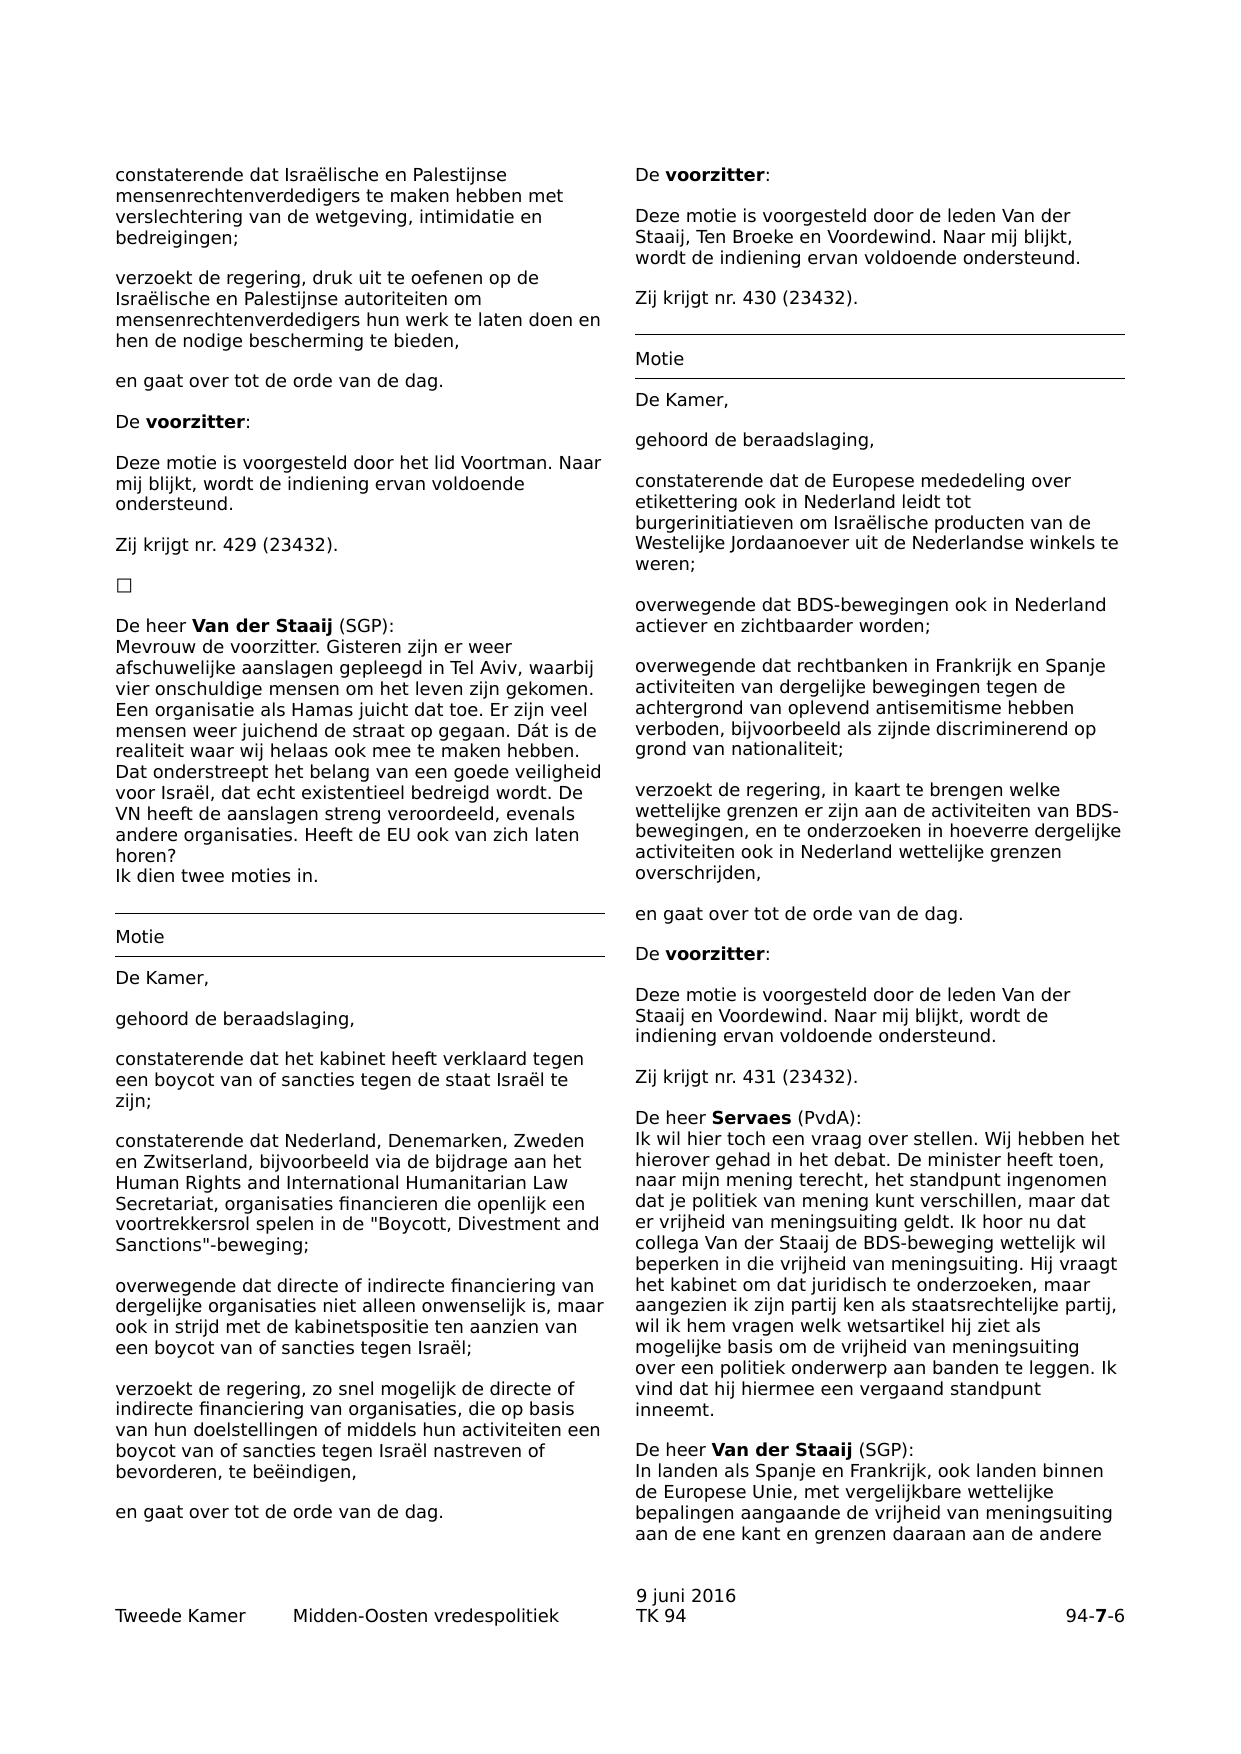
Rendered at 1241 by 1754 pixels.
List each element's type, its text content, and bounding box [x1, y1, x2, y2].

text Zij krijgt nr. 430 (23432). [635, 288, 1125, 309]
text In landen als Spanje en Frankrijk, ook landen binnen de Europese Unie, met vergelijkbare wettelijke bepalingen aangaande de vrijheid van meningsuiting aan de ene kant en grenzen daaraan aan de andere [635, 1461, 1125, 1544]
text Mevrouw de voorzitter. Gisteren zijn er weer afschuwelijke aanslagen gepleegd in Tel Aviv, waarbij vier onschuldige mensen om het leven zijn gekomen. Een organisatie als Hamas juicht dat toe. Er zijn veel mensen weer juichend de straat op gegaan. Dát is de realiteit waar wij helaas ook mee te maken hebben. Dat onderstreept het belang van een goede veiligheid voor Israël, dat echt existentieel bedreigd wordt. De VN heeft de aanslagen streng veroordeeld, evenals andere organisaties. Heeft de EU ook van zich laten horen? [115, 637, 605, 866]
text De heer Servaes (PvdA): [635, 1108, 1125, 1128]
text overwegende dat rechtbanken in Frankrijk en Spanje activiteiten van dergelijke bewegingen tegen de achtergrond van oplevend antisemitisme hebben verboden, bijvoorbeeld als zijnde discriminerend op grond van nationaliteit; [635, 656, 1125, 760]
text Deze motie is voorgesteld door de leden Van der Staaij, Ten Broeke en Voordewind. Naar mij blijkt, wordt de indiening ervan voldoende ondersteund. [635, 206, 1125, 268]
text constaterende dat het kabinet heeft verklaard tegen een boycot van of sancties tegen de staat Israël te zijn; [115, 1049, 605, 1111]
text constaterende dat Israëlische en Palestijnse mensenrechtenverdedigers te maken hebben met verslechtering van de wetgeving, intimidatie en bedreigingen; [115, 165, 605, 248]
text Ik dien twee moties in. [115, 866, 605, 887]
text verzoekt de regering, zo snel mogelijk de directe of indirecte financiering van organisaties, die op basis van hun doelstellingen of middels hun activiteiten een boycot van of sancties tegen Israël nastreven of bevorderen, te beëindigen, [115, 1378, 605, 1482]
text Zij krijgt nr. 429 (23432). [115, 535, 605, 556]
text De voorzitter: [635, 944, 1125, 965]
text verzoekt de regering, in kaart te brengen welke wettelijke grenzen er zijn aan de activiteiten van BDS-bewegingen, en te onderzoeken in hoeverre dergelijke activiteiten ook in Nederland wettelijke grenzen overschrijden, [635, 780, 1125, 883]
text De voorzitter: [635, 165, 1125, 186]
text ⬜ [115, 576, 605, 596]
text overwegende dat BDS-bewegingen ook in Nederland actiever en zichtbaarder worden; [635, 595, 1125, 636]
text Deze motie is voorgesteld door het lid Voortman. Naar mij blijkt, wordt de indiening ervan voldoende ondersteund. [115, 453, 605, 515]
text verzoekt de regering, druk uit te oefenen op de Israëlische en Palestijnse autoriteiten om mensenrechtenverdedigers hun werk te laten doen en hen de nodige bescherming te bieden, [115, 268, 605, 351]
text De heer Van der Staaij (SGP): [635, 1440, 1125, 1461]
text gehoord de beraadslaging, [115, 1008, 605, 1029]
text De Kamer, [115, 968, 605, 988]
text overwegende dat directe of indirecte financiering van dergelijke organisaties niet alleen onwenselijk is, maar ook in strijd met de kabinetspositie ten aanzien van een boycot van of sancties tegen Israël; [115, 1276, 605, 1358]
text en gaat over tot de orde van de dag. [115, 371, 605, 392]
text De heer Van der Staaij (SGP): [115, 616, 605, 637]
text en gaat over tot de orde van de dag. [635, 903, 1125, 924]
text constaterende dat Nederland, Denemarken, Zweden en Zwitserland, bijvoorbeeld via de bijdrage aan het Human Rights and International Humanitarian Law Secretariat, organisaties financieren die openlijk een voortrekkersrol spelen in de "Boycott, Divestment and Sanctions"-beweging; [115, 1131, 605, 1256]
text Motie [635, 349, 1125, 369]
text gehoord de beraadslaging, [635, 430, 1125, 451]
text Zij krijgt nr. 431 (23432). [635, 1067, 1125, 1088]
text constaterende dat de Europese mededeling over etikettering ook in Nederland leidt tot burgerinitiatieven om Israëlische producten van de Westelijke Jordaanoever uit de Nederlandse winkels te weren; [635, 471, 1125, 575]
text De Kamer, [635, 389, 1125, 410]
text en gaat over tot de orde van de dag. [115, 1502, 605, 1523]
text Motie [115, 927, 605, 948]
text Ik wil hier toch een vraag over stellen. Wij hebben het hierover gehad in het debat. De minister heeft toen, naar mijn mening terecht, het standpunt ingenomen dat je politiek van mening kunt verschillen, maar dat er vrijheid van meningsuiting geldt. Ik hoor nu dat collega Van der Staaij de BDS-beweging wettelijk wil beperken in die vrijheid van meningsuiting. Hij vraagt het kabinet om dat juridisch te onderzoeken, maar aangezien ik zijn partij ken als staatsrechtelijke partij, wil ik hem vragen welk wetsartikel hij ziet als mogelijke basis om de vrijheid van meningsuiting over een politiek onderwerp aan banden te leggen. Ik vind dat hij hiermee een vergaand standpunt inneemt. [635, 1128, 1125, 1420]
text De voorzitter: [115, 412, 605, 433]
text Deze motie is voorgesteld door de leden Van der Staaij en Voordewind. Naar mij blijkt, wordt de indiening ervan voldoende ondersteund. [635, 985, 1125, 1047]
